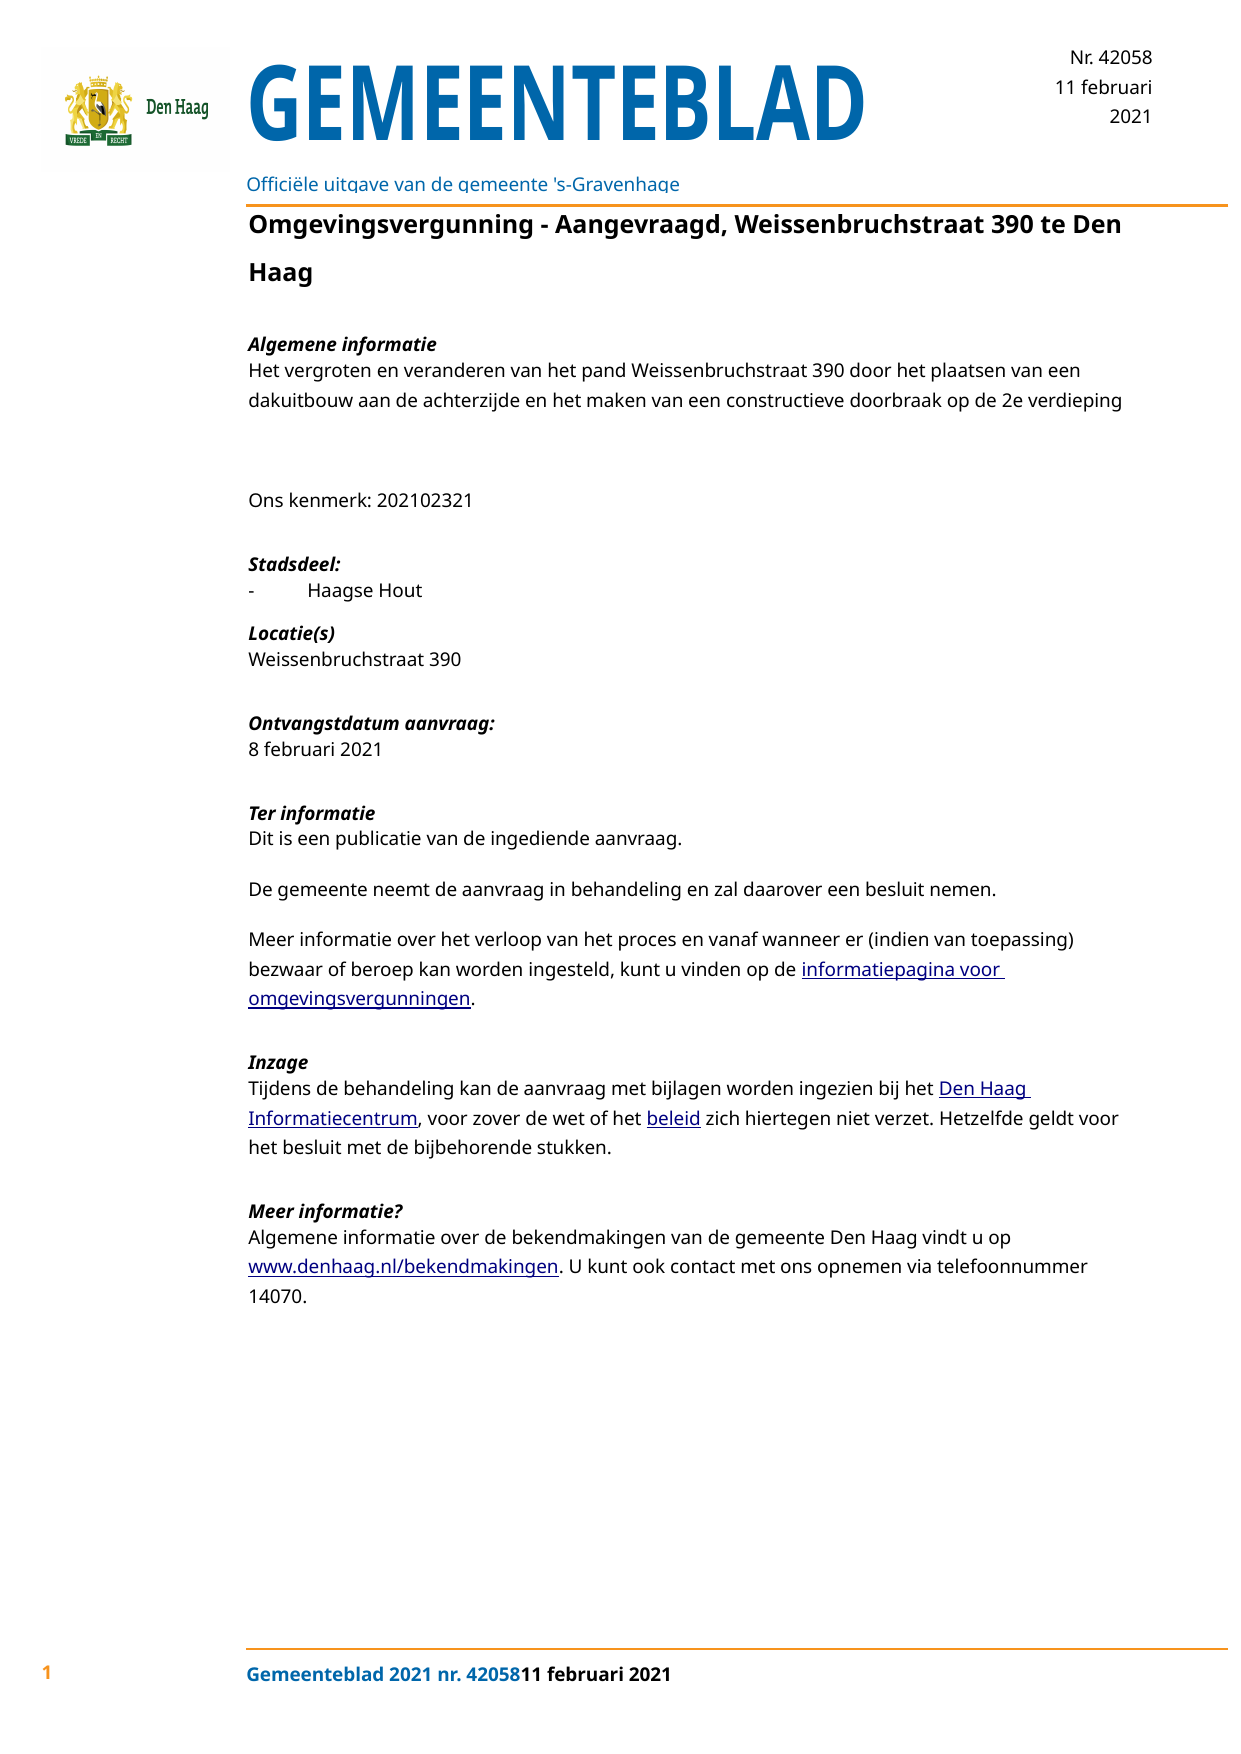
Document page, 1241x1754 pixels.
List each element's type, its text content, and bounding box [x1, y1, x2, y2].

text Omgevingsvergunning - Aangevraagd, Weissenbruchstraat 390 te Den Haag [248, 207, 1152, 288]
text Inzage [248, 1049, 1152, 1075]
text Algemene informatie [248, 331, 1152, 357]
text De gemeente neemt de aanvraag in behandeling en zal daarover een besluit nemen. [248, 876, 1152, 902]
list Haagse Hout [248, 577, 1152, 603]
text Tijdens de behandeling kan de aanvraag met bijlagen worden ingezien bij het Den Haag Informatiecentrum, voor zover de wet of het beleid zich hiertegen niet verzet. Hetzelfde geldt voor het besluit met de bijbehorende stukken. [248, 1075, 1152, 1160]
text Ons kenmerk: 202102321 [248, 488, 1152, 513]
text Ontvangstdatum aanvraag: [248, 710, 1152, 736]
text Stadsdeel: [248, 552, 1152, 577]
text Het vergroten en veranderen van het pand Weissenbruchstraat 390 door het plaatsen van een dakuitbouw aan de achterzijde en het maken van een constructieve doorbraak op de 2e verdieping [248, 357, 1152, 412]
text Algemene informatie over de bekendmakingen van de gemeente Den Haag vindt u op www.denhaag.nl/bekendmakingen. U kunt ook contact met ons opnemen via telefoonnummer 14070. [248, 1224, 1152, 1309]
text 8 februari 2021 [248, 736, 1152, 762]
text Dit is een publicatie van de ingediende aanvraag. [248, 826, 1152, 851]
text Locatie(s) [248, 620, 1152, 646]
picture [41, 47, 231, 172]
text Weissenbruchstraat 390 [248, 646, 1152, 672]
text Meer informatie over het verloop van het proces en vanaf wanneer er (indien van toepassing) bezwaar of beroep kan worden ingesteld, kunt u vinden op de informatiepagina voor omgevingsvergunningen. [248, 926, 1152, 1011]
text Ter informatie [248, 800, 1152, 826]
text Meer informatie? [248, 1198, 1152, 1224]
